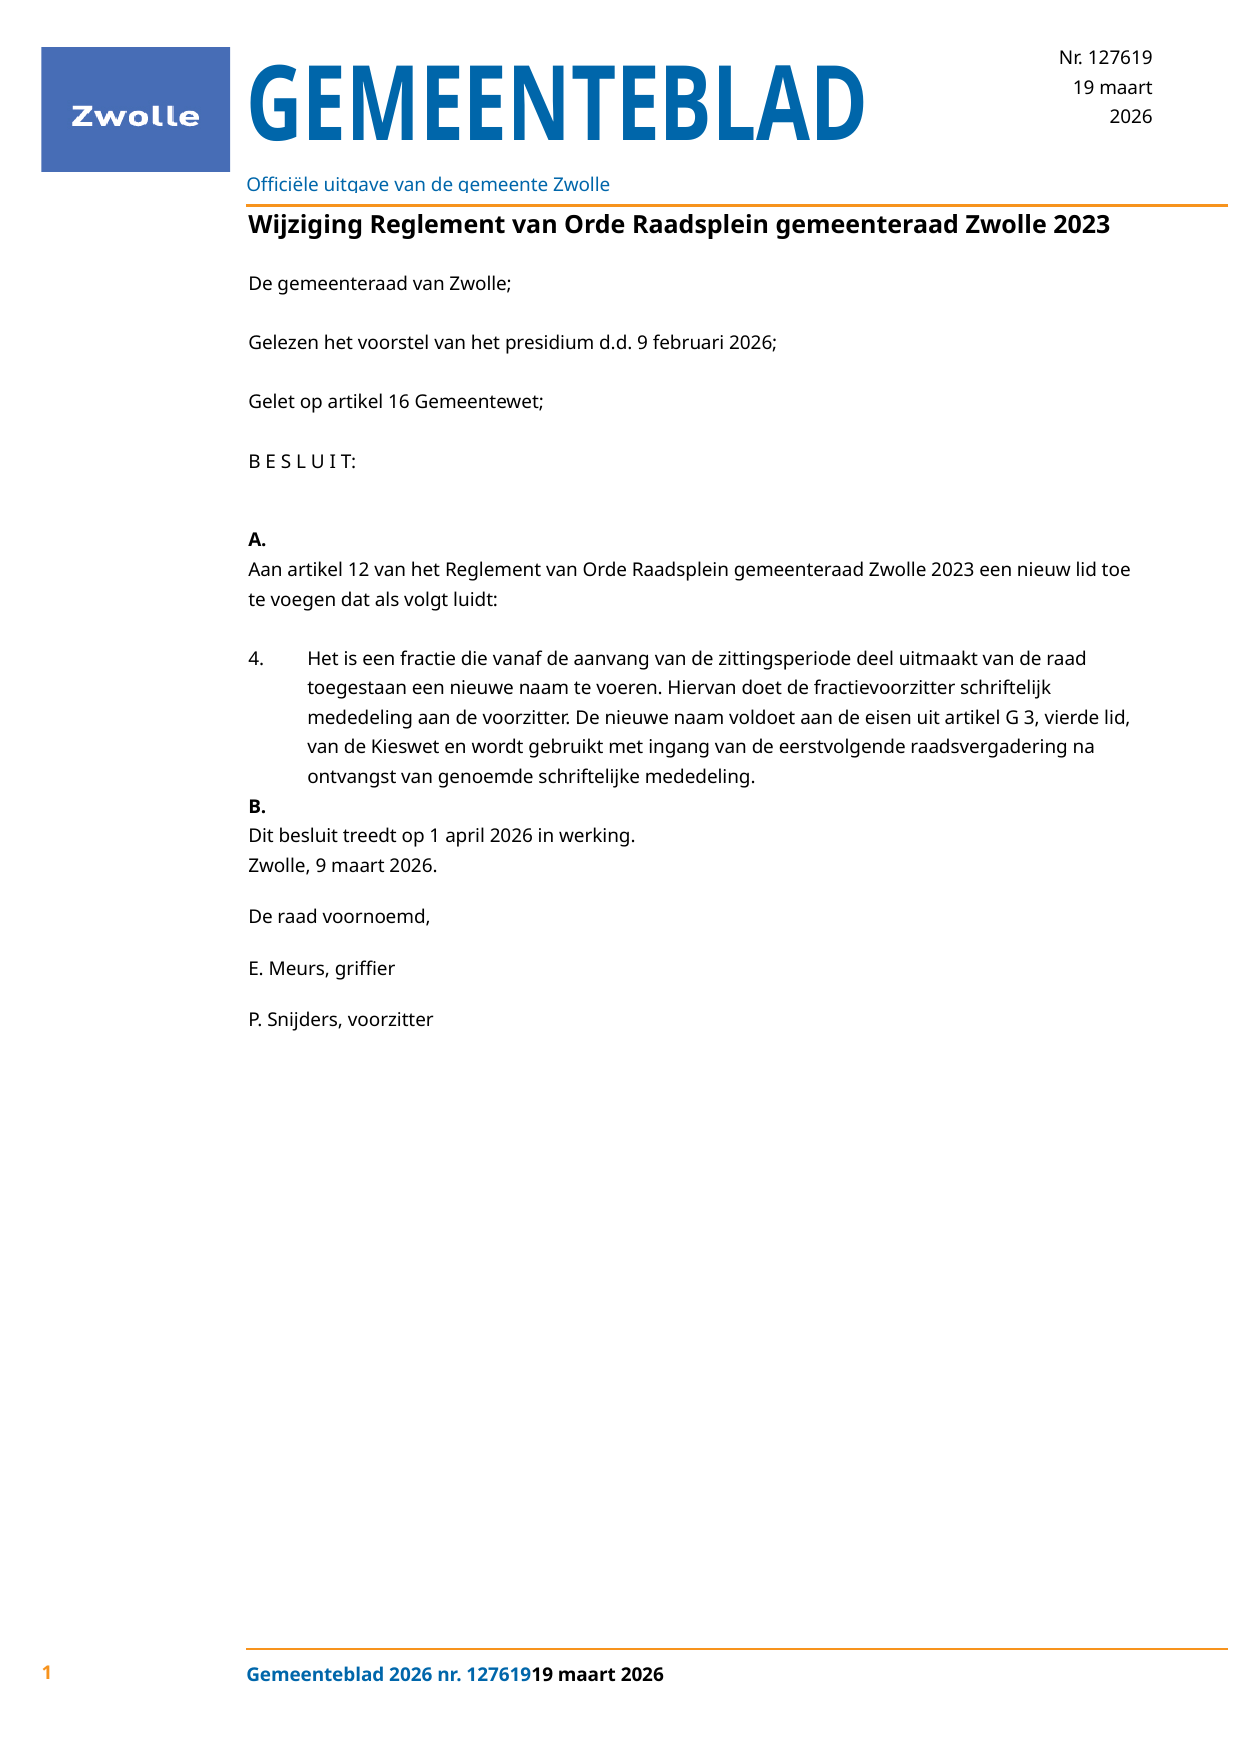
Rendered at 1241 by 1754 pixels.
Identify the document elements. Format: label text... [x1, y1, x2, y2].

text Gelezen het voorstel van het presidium d.d. 9 februari 2026; [248, 329, 1152, 355]
text P. Snijders, voorzitter [248, 1006, 1152, 1032]
text A. [248, 527, 1152, 552]
text De gemeenteraad van Zwolle; [248, 270, 1152, 296]
text B E S L U I T: [248, 448, 1152, 473]
text E. Meurs, griffier [248, 955, 1152, 981]
text Gelet op artikel 16 Gemeentewet; [248, 389, 1152, 414]
picture [41, 47, 231, 172]
text Zwolle, 9 maart 2026. [248, 852, 1152, 878]
text Dit besluit treedt op 1 april 2026 in werking. [248, 822, 1152, 848]
text Wijziging Reglement van Orde Raadsplein gemeenteraad Zwolle 2023 [248, 207, 1152, 241]
list Het is een fractie die vanaf de aanvang van de zittingsperiode deel uitmaakt van de raad toegestaan een nieuwe naam te voeren. Hiervan doet de fractievoorzitter schriftelijk mededeling aan de voorzitter. De nieuwe naam voldoet aan de eisen uit artikel G 3, vierde lid, van de Kieswet en wordt gebruikt met ingang van de eerstvolgende raadsvergadering na ontvangst van genoemde schriftelijke mededeling. [248, 645, 1152, 789]
text Aan artikel 12 van het Reglement van Orde Raadsplein gemeenteraad Zwolle 2023 een nieuw lid toe te voegen dat als volgt luidt: [248, 556, 1152, 612]
text B. [248, 793, 1152, 819]
text De raad voornoemd, [248, 903, 1152, 929]
